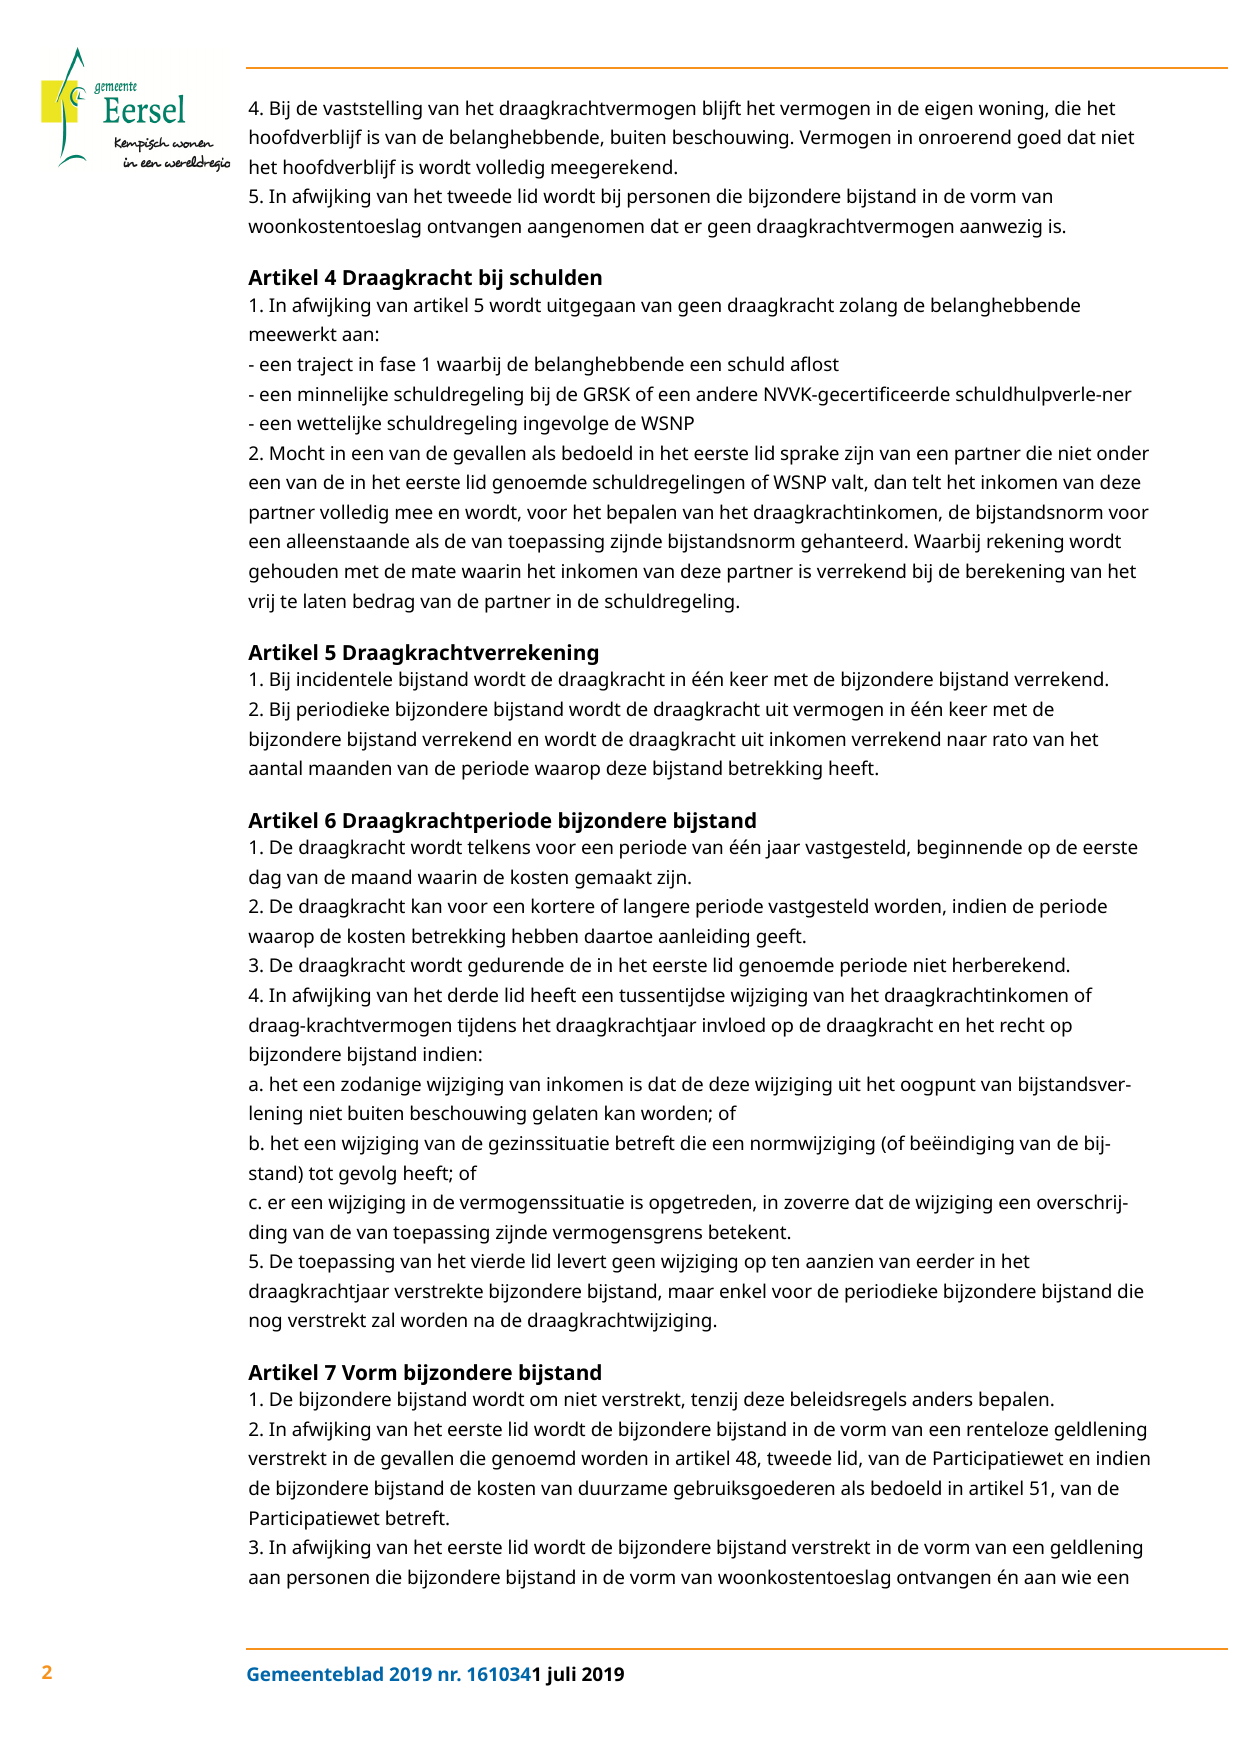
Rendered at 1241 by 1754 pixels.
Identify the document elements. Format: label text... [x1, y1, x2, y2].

text 2. De draagkracht kan voor een kortere of langere periode vastgesteld worden, indien de periode waarop de kosten betrekking hebben daartoe aanleiding geeft. [248, 893, 1152, 949]
text 1. In afwijking van artikel 5 wordt uitgegaan van geen draagkracht zolang de belanghebbende meewerkt aan: [248, 292, 1152, 347]
text Artikel 4 Draagkracht bij schulden [248, 263, 1152, 292]
text 1. Bij incidentele bijstand wordt de draagkracht in één keer met de bijzondere bijstand verrekend. [248, 667, 1152, 692]
text 4. Bij de vaststelling van het draagkrachtvermogen blijft het vermogen in de eigen woning, die het hoofdverblijf is van de belanghebbende, buiten beschouwing. Vermogen in onroerend goed dat niet het hoofdverblijf is wordt volledig meegerekend. [248, 95, 1152, 180]
text b. het een wijziging van de gezinssituatie betreft die een normwijziging (of beëindiging van de bij-stand) tot gevolg heeft; of [248, 1130, 1152, 1185]
text 5. De toepassing van het vierde lid levert geen wijziging op ten aanzien van eerder in het draagkrachtjaar verstrekte bijzondere bijstand, maar enkel voor de periodieke bijzondere bijstand die nog verstrekt zal worden na de draagkrachtwijziging. [248, 1248, 1152, 1333]
text 4. In afwijking van het derde lid heeft een tussentijdse wijziging van het draagkrachtinkomen of draag-krachtvermogen tijdens het draagkrachtjaar invloed op de draagkracht en het recht op bijzondere bijstand indien: [248, 982, 1152, 1067]
text Artikel 7 Vorm bijzondere bijstand [248, 1358, 1152, 1386]
text 1. De bijzondere bijstand wordt om niet verstrekt, tenzij deze beleidsregels anders bepalen. [248, 1386, 1152, 1412]
text - een wettelijke schuldregeling ingevolge de WSNP [248, 410, 1152, 436]
text 3. De draagkracht wordt gedurende de in het eerste lid genoemde periode niet herberekend. [248, 953, 1152, 978]
text a. het een zodanige wijziging van inkomen is dat de deze wijziging uit het oogpunt van bijstandsver-lening niet buiten beschouwing gelaten kan worden; of [248, 1071, 1152, 1126]
text - een minnelijke schuldregeling bij de GRSK of een andere NVVK-gecertificeerde schuldhulpverle-ner [248, 381, 1152, 406]
text c. er een wijziging in de vermogenssituatie is opgetreden, in zoverre dat de wijziging een overschrij-ding van de van toepassing zijnde vermogensgrens betekent. [248, 1189, 1152, 1244]
text 3. In afwijking van het eerste lid wordt de bijzondere bijstand verstrekt in de vorm van een geldlening aan personen die bijzondere bijstand in de vorm van woonkostentoeslag ontvangen én aan wie een [248, 1534, 1152, 1590]
text Artikel 6 Draagkrachtperiode bijzondere bijstand [248, 806, 1152, 834]
text 1. De draagkracht wordt telkens voor een periode van één jaar vastgesteld, beginnende op de eerste dag van de maand waarin de kosten gemaakt zijn. [248, 834, 1152, 889]
text Artikel 5 Draagkrachtverrekening [248, 638, 1152, 667]
text 2. In afwijking van het eerste lid wordt de bijzondere bijstand in de vorm van een renteloze geldlening verstrekt in de gevallen die genoemd worden in artikel 48, tweede lid, van de Participatiewet en indien de bijzondere bijstand de kosten van duurzame gebruiksgoederen als bedoeld in artikel 51, van de Participatiewet betreft. [248, 1416, 1152, 1531]
picture [41, 47, 231, 172]
text 5. In afwijking van het tweede lid wordt bij personen die bijzondere bijstand in de vorm van woonkostentoeslag ontvangen aangenomen dat er geen draagkrachtvermogen aanwezig is. [248, 183, 1152, 239]
text - een traject in fase 1 waarbij de belanghebbende een schuld aflost [248, 351, 1152, 377]
text 2. Bij periodieke bijzondere bijstand wordt de draagkracht uit vermogen in één keer met de bijzondere bijstand verrekend en wordt de draagkracht uit inkomen verrekend naar rato van het aantal maanden van de periode waarop deze bijstand betrekking heeft. [248, 696, 1152, 781]
text 2. Mocht in een van de gevallen als bedoeld in het eerste lid sprake zijn van een partner die niet onder een van de in het eerste lid genoemde schuldregelingen of WSNP valt, dan telt het inkomen van deze partner volledig mee en wordt, voor het bepalen van het draagkrachtinkomen, de bijstandsnorm voor een alleenstaande als de van toepassing zijnde bijstandsnorm gehanteerd. Waarbij rekening wordt gehouden met de mate waarin het inkomen van deze partner is verrekend bij de berekening van het vrij te laten bedrag van de partner in de schuldregeling. [248, 440, 1152, 613]
